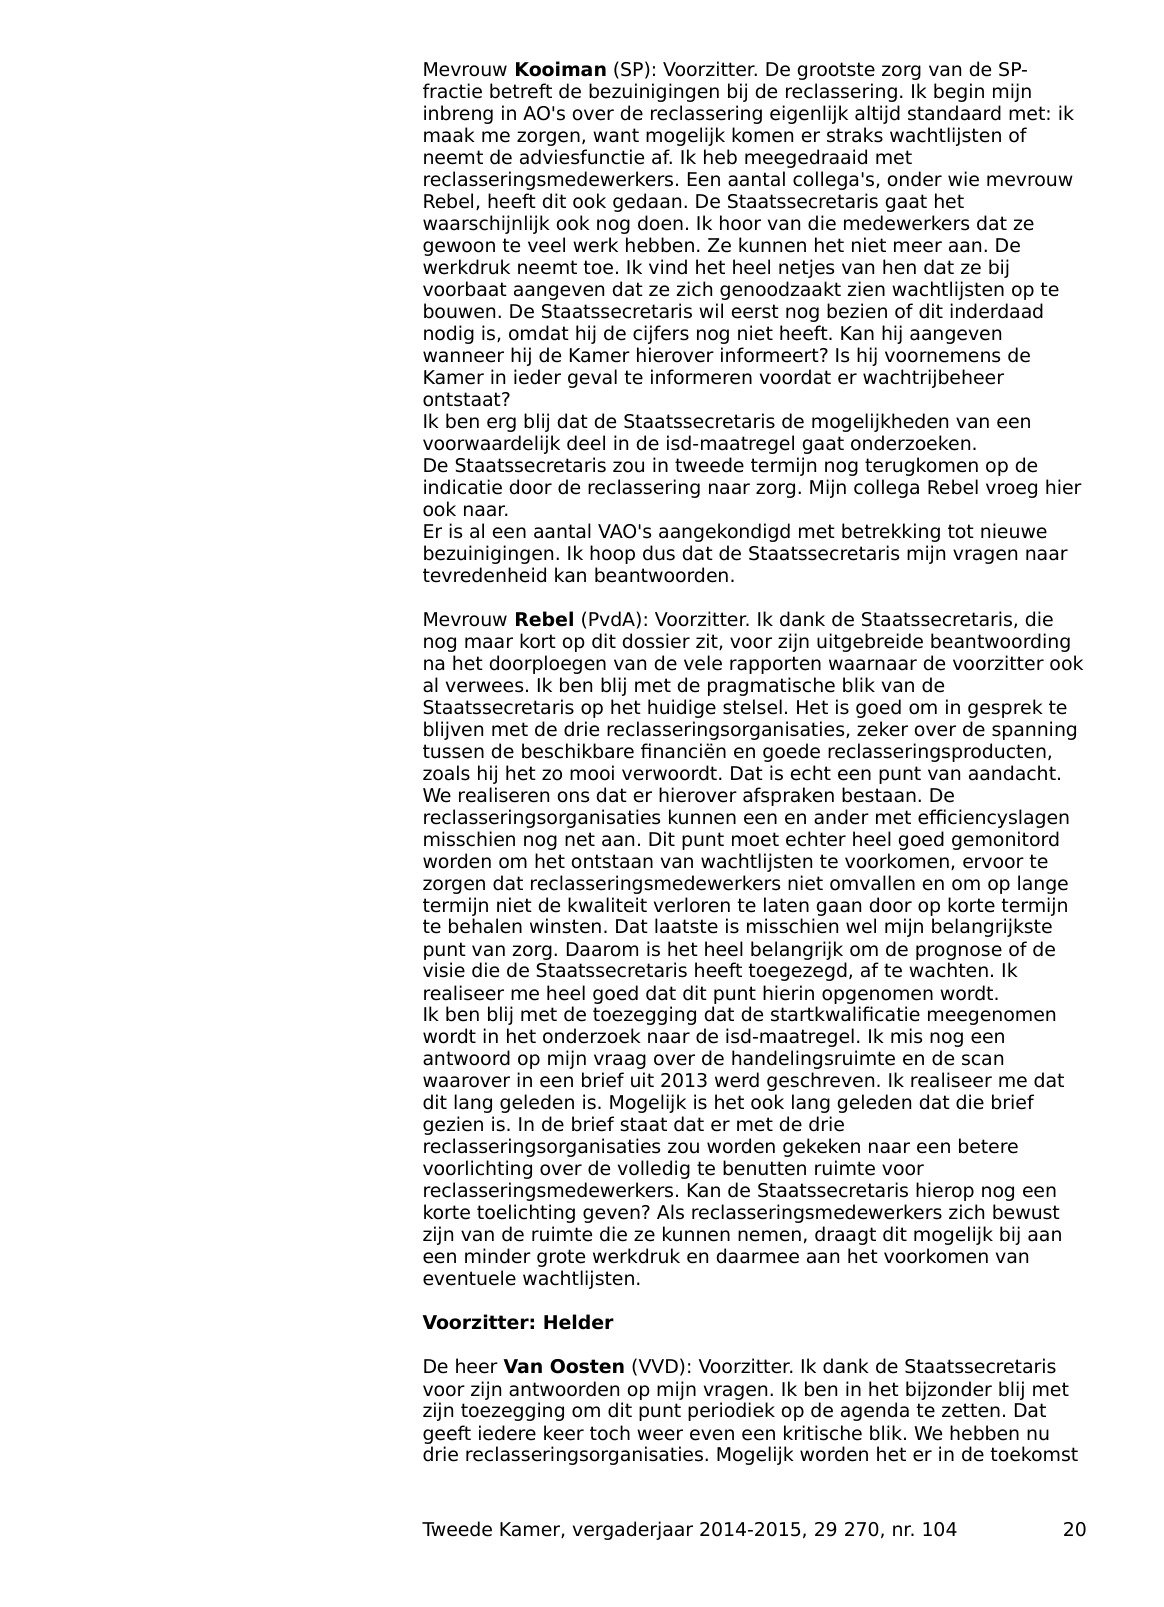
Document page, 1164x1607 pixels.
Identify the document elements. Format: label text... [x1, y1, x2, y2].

text De Staatssecretaris zou in tweede termijn nog terugkomen op de indicatie door de reclassering naar zorg. Mijn collega Rebel vroeg hier ook naar. [422, 455, 1087, 521]
text De heer Van Oosten (VVD): Voorzitter. Ik dank de Staatssecretaris voor zijn antwoorden op mijn vragen. Ik ben in het bijzonder blij met zijn toezegging om dit punt periodiek op de agenda te zetten. Dat geeft iedere keer toch weer even een kritische blik. We hebben nu drie reclasseringsorganisaties. Mogelijk worden het er in de toekomst [422, 1356, 1087, 1466]
text Er is al een aantal VAO's aangekondigd met betrekking tot nieuwe bezuinigingen. Ik hoop dus dat de Staatssecretaris mijn vragen naar tevredenheid kan beantwoorden. [422, 521, 1087, 587]
text Mevrouw Rebel (PvdA): Voorzitter. Ik dank de Staatssecretaris, die nog maar kort op dit dossier zit, voor zijn uitgebreide beantwoording na het doorploegen van de vele rapporten waarnaar de voorzitter ook al verwees. Ik ben blij met de pragmatische blik van de Staatssecretaris op het huidige stelsel. Het is goed om in gesprek te blijven met de drie reclasseringsorganisaties, zeker over de spanning tussen de beschikbare financiën en goede reclasseringsproducten, zoals hij het zo mooi verwoordt. Dat is echt een punt van aandacht. We realiseren ons dat er hierover afspraken bestaan. De reclasseringsorganisaties kunnen een en ander met efficiencyslagen misschien nog net aan. Dit punt moet echter heel goed gemonitord worden om het ontstaan van wachtlijsten te voorkomen, ervoor te zorgen dat reclasseringsmedewerkers niet omvallen en om op lange termijn niet de kwaliteit verloren te laten gaan door op korte termijn te behalen winsten. Dat laatste is misschien wel mijn belangrijkste punt van zorg. Daarom is het heel belangrijk om de prognose of de visie die de Staatssecretaris heeft toegezegd, af te wachten. Ik realiseer me heel goed dat dit punt hierin opgenomen wordt. [422, 609, 1087, 1004]
text Mevrouw Kooiman (SP): Voorzitter. De grootste zorg van de SP-fractie betreft de bezuinigingen bij de reclassering. Ik begin mijn inbreng in AO's over de reclassering eigenlijk altijd standaard met: ik maak me zorgen, want mogelijk komen er straks wachtlijsten of neemt de adviesfunctie af. Ik heb meegedraaid met reclasseringsmedewerkers. Een aantal collega's, onder wie mevrouw Rebel, heeft dit ook gedaan. De Staatssecretaris gaat het waarschijnlijk ook nog doen. Ik hoor van die medewerkers dat ze gewoon te veel werk hebben. Ze kunnen het niet meer aan. De werkdruk neemt toe. Ik vind het heel netjes van hen dat ze bij voorbaat aangeven dat ze zich genoodzaakt zien wachtlijsten op te bouwen. De Staatssecretaris wil eerst nog bezien of dit inderdaad nodig is, omdat hij de cijfers nog niet heeft. Kan hij aangeven wanneer hij de Kamer hierover informeert? Is hij voornemens de Kamer in ieder geval te informeren voordat er wachtrijbeheer ontstaat? [422, 59, 1087, 411]
subtitle Voorzitter: Helder [422, 1312, 1087, 1334]
text Ik ben erg blij dat de Staatssecretaris de mogelijkheden van een voorwaardelijk deel in de isd-maatregel gaat onderzoeken. [422, 411, 1087, 455]
text Ik ben blij met de toezegging dat de startkwalificatie meegenomen wordt in het onderzoek naar de isd-maatregel. Ik mis nog een antwoord op mijn vraag over de handelingsruimte en de scan waarover in een brief uit 2013 werd geschreven. Ik realiseer me dat dit lang geleden is. Mogelijk is het ook lang geleden dat die brief gezien is. In de brief staat dat er met de drie reclasseringsorganisaties zou worden gekeken naar een betere voorlichting over de volledig te benutten ruimte voor reclasseringsmedewerkers. Kan de Staatssecretaris hierop nog een korte toelichting geven? Als reclasseringsmedewerkers zich bewust zijn van de ruimte die ze kunnen nemen, draagt dit mogelijk bij aan een minder grote werkdruk en daarmee aan het voorkomen van eventuele wachtlijsten. [422, 1004, 1087, 1290]
